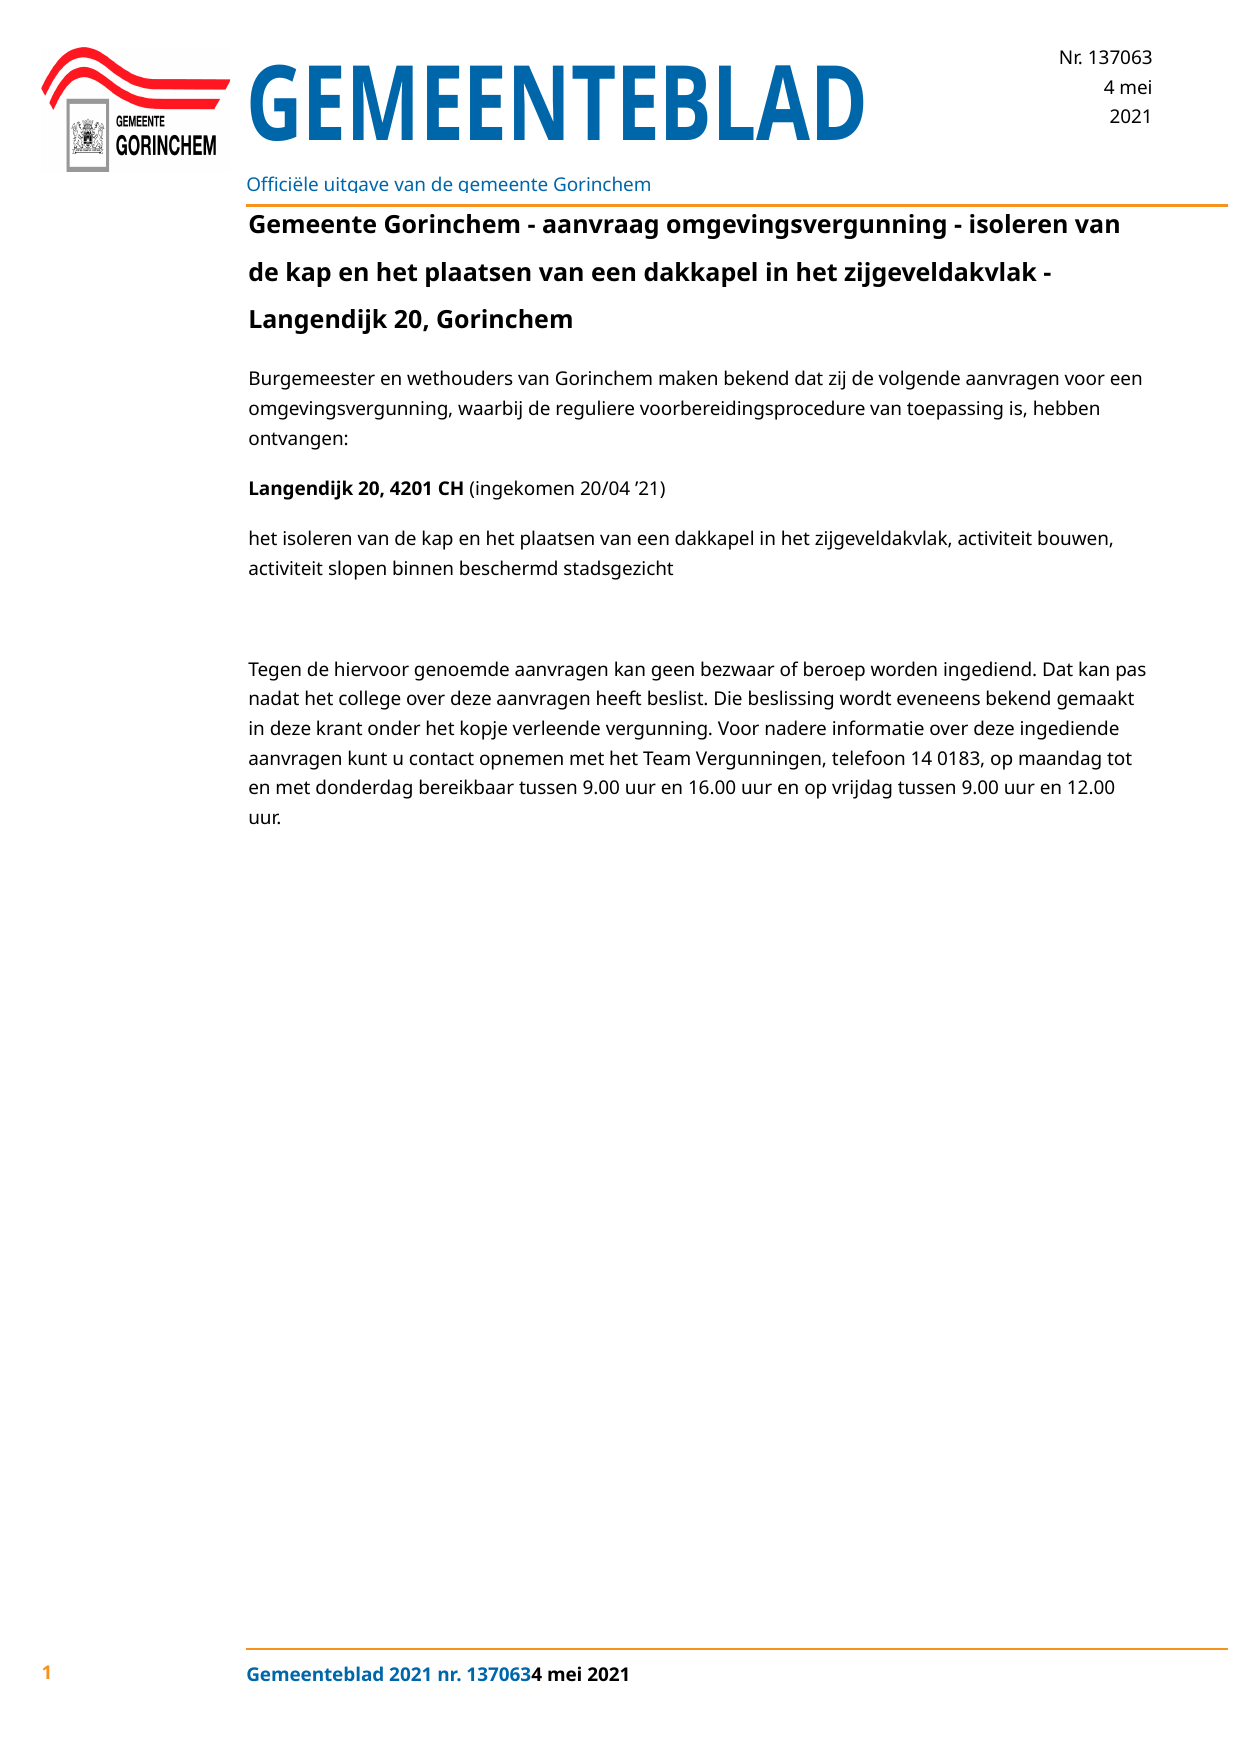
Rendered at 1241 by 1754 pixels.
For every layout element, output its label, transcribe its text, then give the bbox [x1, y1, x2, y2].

text Tegen de hiervoor genoemde aanvragen kan geen bezwaar of beroep worden ingediend. Dat kan pas nadat het college over deze aanvragen heeft beslist. Die beslissing wordt eveneens bekend gemaakt in deze krant onder het kopje verleende vergunning. Voor nadere informatie over deze ingediende aanvragen kunt u contact opnemen met het Team Vergunningen, telefoon 14 0183, op maandag tot en met donderdag bereikbaar tussen 9.00 uur en 16.00 uur en op vrijdag tussen 9.00 uur en 12.00 uur. [248, 656, 1152, 829]
text Langendijk 20, 4201 CH (ingekomen 20/04 ’21) [248, 475, 1152, 501]
text het isoleren van de kap en het plaatsen van een dakkapel in het zijgeveldakvlak, activiteit bouwen, activiteit slopen binnen beschermd stadsgezicht [248, 526, 1152, 581]
text Burgemeester en wethouders van Gorinchem maken bekend dat zij de volgende aanvragen voor een omgevingsvergunning, waarbij de reguliere voorbereidingsprocedure van toepassing is, hebben ontvangen: [248, 366, 1152, 450]
picture [41, 47, 231, 172]
text Gemeente Gorinchem - aanvraag omgevingsvergunning - isoleren van de kap en het plaatsen van een dakkapel in het zijgeveldakvlak - Langendijk 20, Gorinchem [248, 207, 1152, 336]
